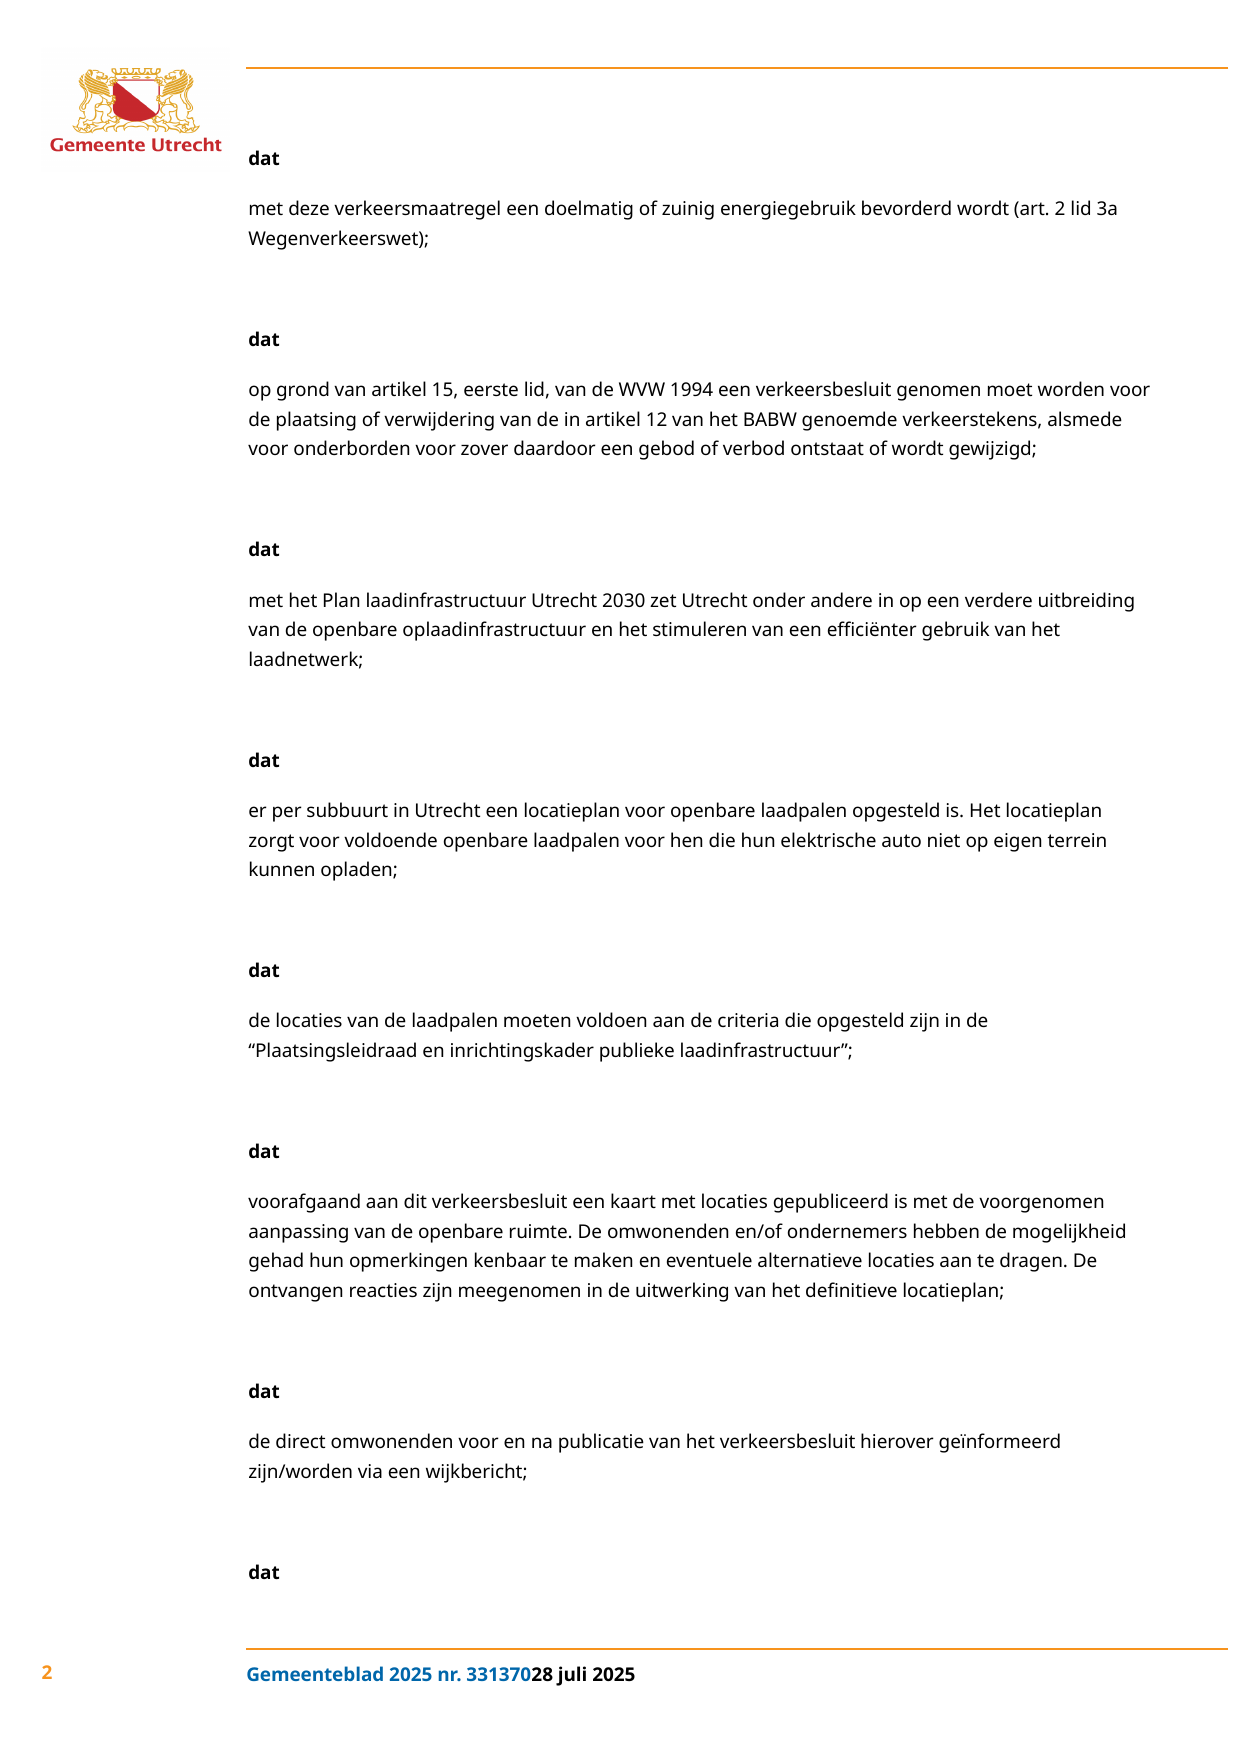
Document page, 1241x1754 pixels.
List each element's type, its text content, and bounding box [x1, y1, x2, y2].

text met deze verkeersmaatregel een doelmatig of zuinig energiegebruik bevorderd wordt (art. 2 lid 3a Wegenverkeerswet); [248, 196, 1152, 251]
text dat [248, 1378, 1152, 1404]
picture [41, 47, 231, 172]
text dat [248, 1138, 1152, 1164]
text dat [248, 1559, 1152, 1585]
text op grond van artikel 15, eerste lid, van de WVW 1994 een verkeersbesluit genomen moet worden voor de plaatsing of verwijdering van de in artikel 12 van het BABW genoemde verkeerstekens, alsmede voor onderborden voor zover daardoor een gebod of verbod ontstaat of wordt gewijzigd; [248, 376, 1152, 461]
text dat [248, 747, 1152, 773]
text voorafgaand aan dit verkeersbesluit een kaart met locaties gepubliceerd is met de voorgenomen aanpassing van de openbare ruimte. De omwonenden en/of ondernemers hebben de mogelijkheid gehad hun opmerkingen kenbaar te maken en eventuele alternatieve locaties aan te dragen. De ontvangen reacties zijn meegenomen in de uitwerking van het definitieve locatieplan; [248, 1188, 1152, 1303]
text er per subbuurt in Utrecht een locatieplan voor openbare laadpalen opgesteld is. Het locatieplan zorgt voor voldoende openbare laadpalen voor hen die hun elektrische auto niet op eigen terrein kunnen opladen; [248, 797, 1152, 882]
text dat [248, 536, 1152, 562]
text de direct omwonenden voor en na publicatie van het verkeersbesluit hierover geïnformeerd zijn/worden via een wijkbericht; [248, 1428, 1152, 1484]
text dat [248, 145, 1152, 171]
text de locaties van de laadpalen moeten voldoen aan de criteria die opgesteld zijn in de “Plaatsingsleidraad en inrichtingskader publieke laadinfrastructuur”; [248, 1008, 1152, 1063]
text dat [248, 326, 1152, 352]
text met het Plan laadinfrastructuur Utrecht 2030 zet Utrecht onder andere in op een verdere uitbreiding van de openbare oplaadinfrastructuur en het stimuleren van een efficiënter gebruik van het laadnetwerk; [248, 587, 1152, 672]
text dat [248, 957, 1152, 983]
